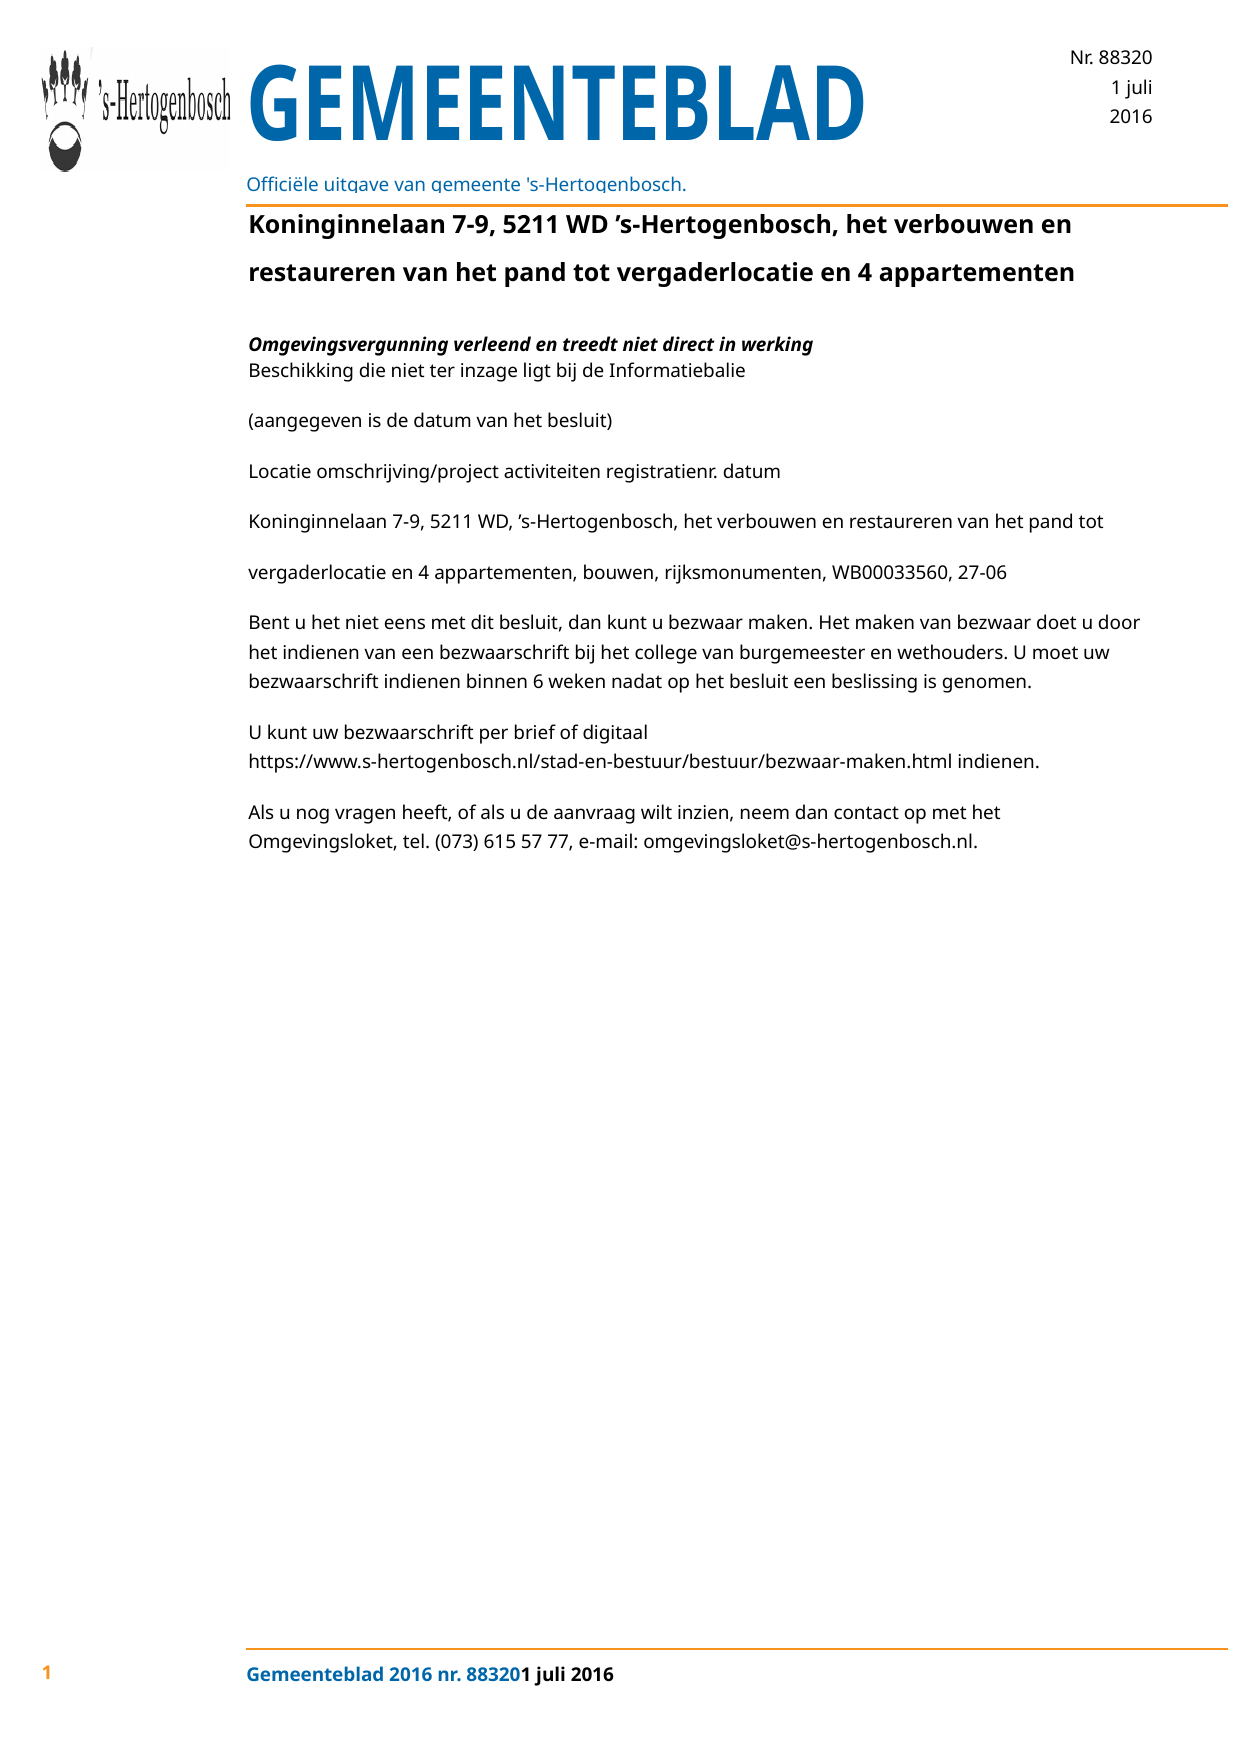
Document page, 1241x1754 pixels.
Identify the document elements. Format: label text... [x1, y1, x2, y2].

text Als u nog vragen heeft, of als u de aanvraag wilt inzien, neem dan contact op met het Omgevingsloket, tel. (073) 615 57 77, e-mail: omgevingsloket@s-hertogenbosch.nl. [248, 799, 1152, 854]
text Koninginnelaan 7-9, 5211 WD, ’s-Hertogenbosch, het verbouwen en restaureren van het pand tot [248, 508, 1152, 534]
text Beschikking die niet ter inzage ligt bij de Informatiebalie [248, 357, 1152, 383]
picture [41, 47, 231, 172]
text Locatie omschrijving/project activiteiten registratienr. datum [248, 458, 1152, 484]
text (aangegeven is de datum van het besluit) [248, 408, 1152, 433]
text Koninginnelaan 7-9, 5211 WD ’s-Hertogenbosch, het verbouwen en restaureren van het pand tot vergaderlocatie en 4 appartementen [248, 207, 1152, 288]
text Omgevingsvergunning verleend en treedt niet direct in werking [248, 331, 1152, 357]
text vergaderlocatie en 4 appartementen, bouwen, rijksmonumenten, WB00033560, 27-06 [248, 559, 1152, 584]
text U kunt uw bezwaarschrift per brief of digitaal https://www.s-hertogenbosch.nl/stad-en-bestuur/bestuur/bezwaar-maken.html indienen. [248, 719, 1152, 774]
text Bent u het niet eens met dit besluit, dan kunt u bezwaar maken. Het maken van bezwaar doet u door het indienen van een bezwaarschrift bij het college van burgemeester en wethouders. U moet uw bezwaarschrift indienen binnen 6 weken nadat op het besluit een beslissing is genomen. [248, 609, 1152, 694]
